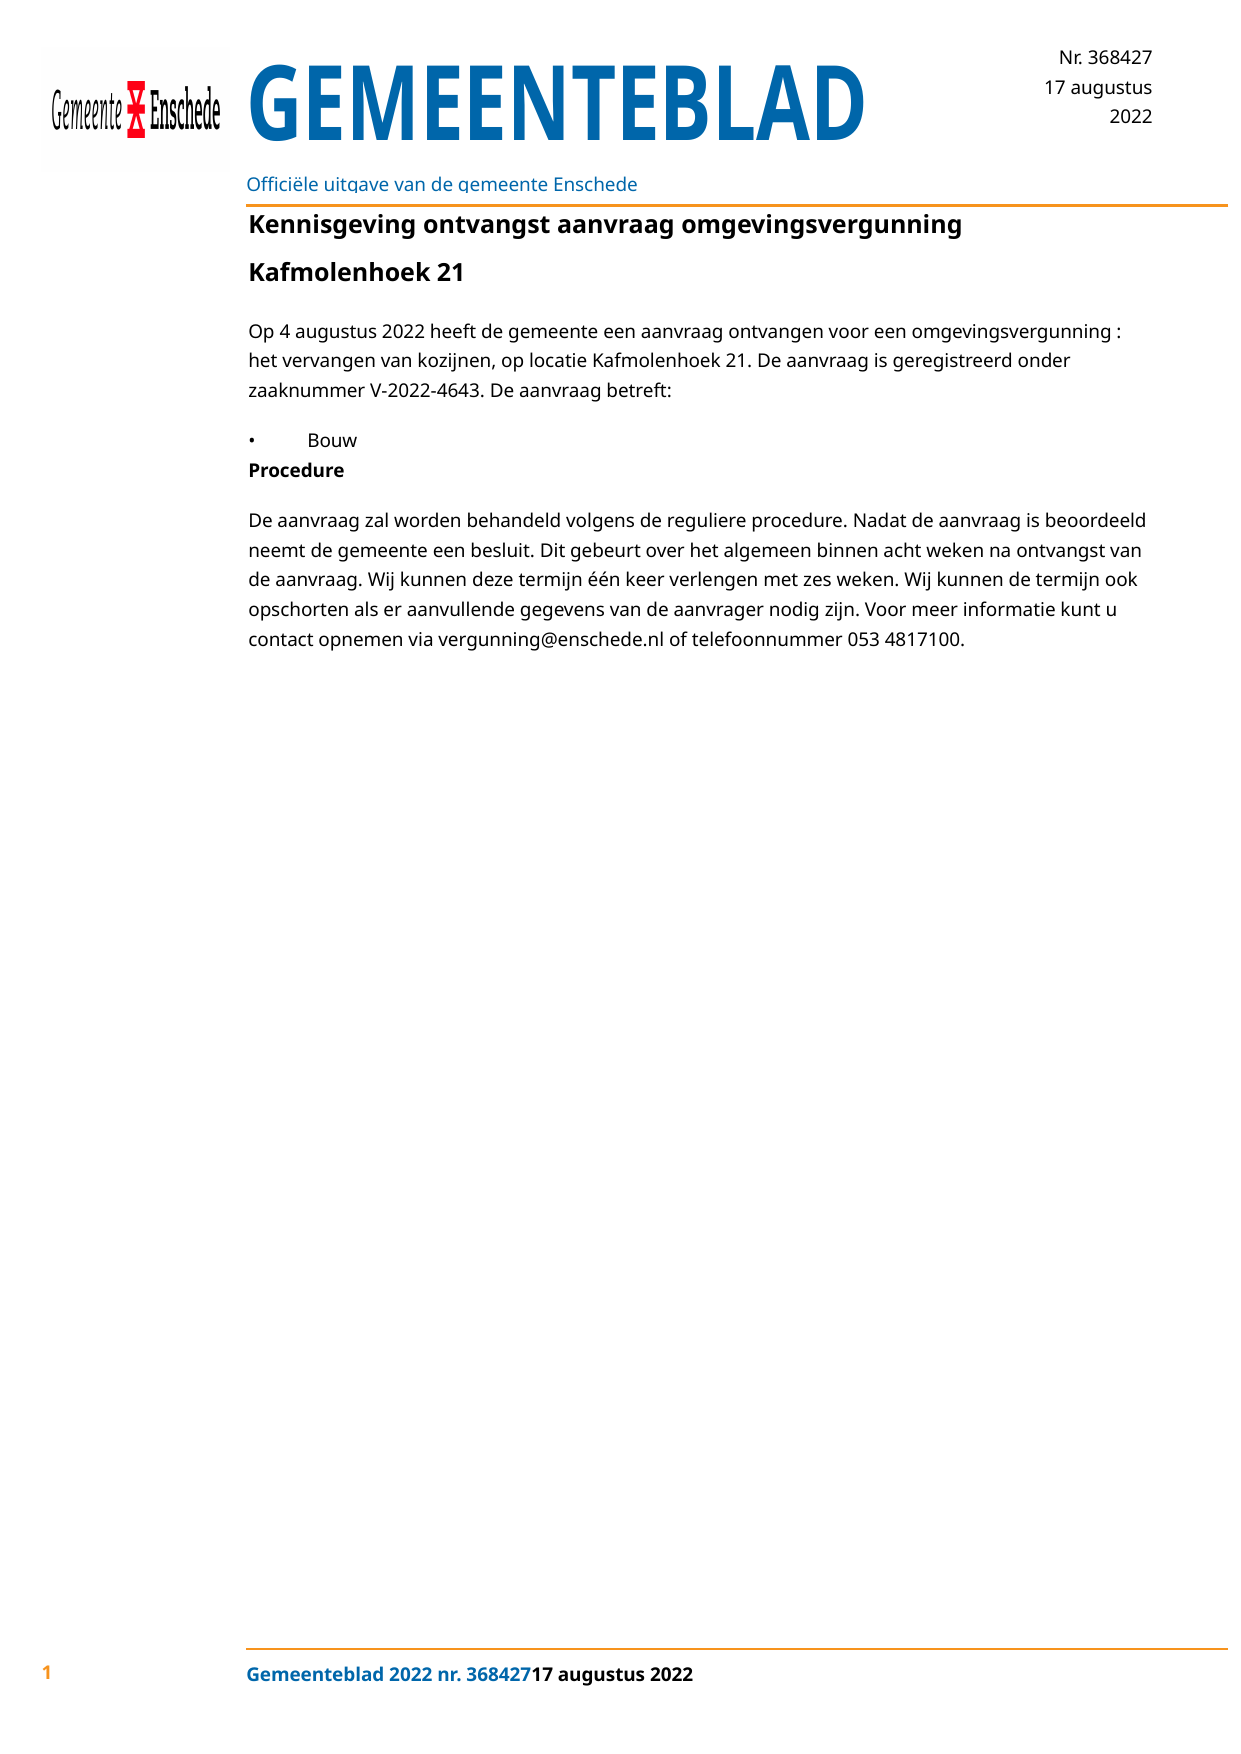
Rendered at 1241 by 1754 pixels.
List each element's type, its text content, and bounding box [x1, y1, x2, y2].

text Procedure [248, 457, 1152, 483]
text Kennisgeving ontvangst aanvraag omgevingsvergunning Kafmolenhoek 21 [248, 207, 1152, 288]
text Op 4 augustus 2022 heeft de gemeente een aanvraag ontvangen voor een omgevingsvergunning : het vervangen van kozijnen, op locatie Kafmolenhoek 21. De aanvraag is geregistreerd onder zaaknummer V-2022-4643. De aanvraag betreft: [248, 318, 1152, 403]
text De aanvraag zal worden behandeld volgens de reguliere procedure. Nadat de aanvraag is beoordeeld neemt de gemeente een besluit. Dit gebeurt over het algemeen binnen acht weken na ontvangst van de aanvraag. Wij kunnen deze termijn één keer verlengen met zes weken. Wij kunnen de termijn ook opschorten als er aanvullende gegevens van de aanvrager nodig zijn. Voor meer informatie kunt u contact opnemen via vergunning@enschede.nl of telefoonnummer 053 4817100. [248, 507, 1152, 652]
list Bouw [248, 427, 1152, 453]
picture [41, 47, 231, 172]
